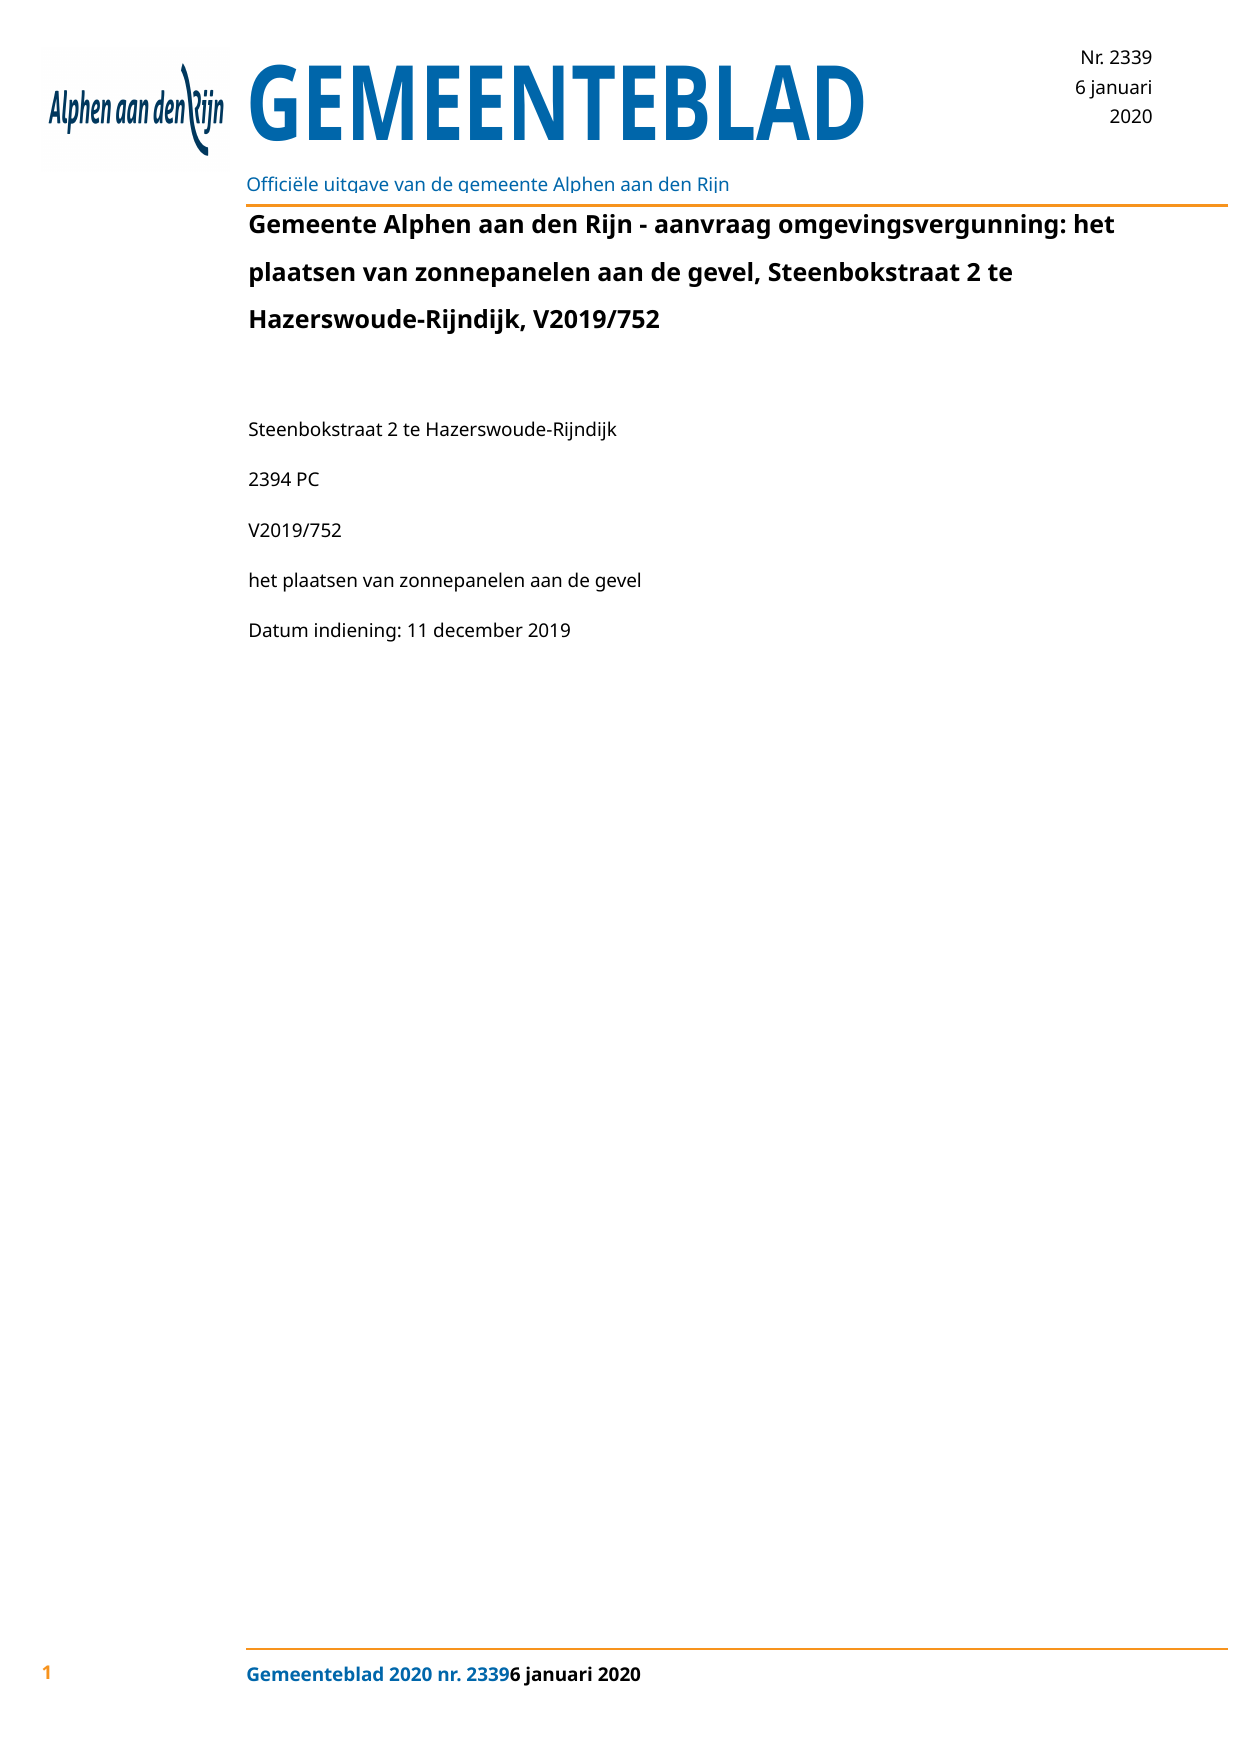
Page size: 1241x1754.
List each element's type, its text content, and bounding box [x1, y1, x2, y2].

text het plaatsen van zonnepanelen aan de gevel [248, 567, 1152, 593]
text Gemeente Alphen aan den Rijn - aanvraag omgevingsvergunning: het plaatsen van zonnepanelen aan de gevel, Steenbokstraat 2 te Hazerswoude-Rijndijk, V2019/752 [248, 207, 1152, 336]
text 2394 PC [248, 466, 1152, 492]
text Datum indiening: 11 december 2019 [248, 618, 1152, 643]
text V2019/752 [248, 517, 1152, 542]
picture [41, 47, 231, 172]
text Steenbokstraat 2 te Hazerswoude-Rijndijk [248, 416, 1152, 442]
